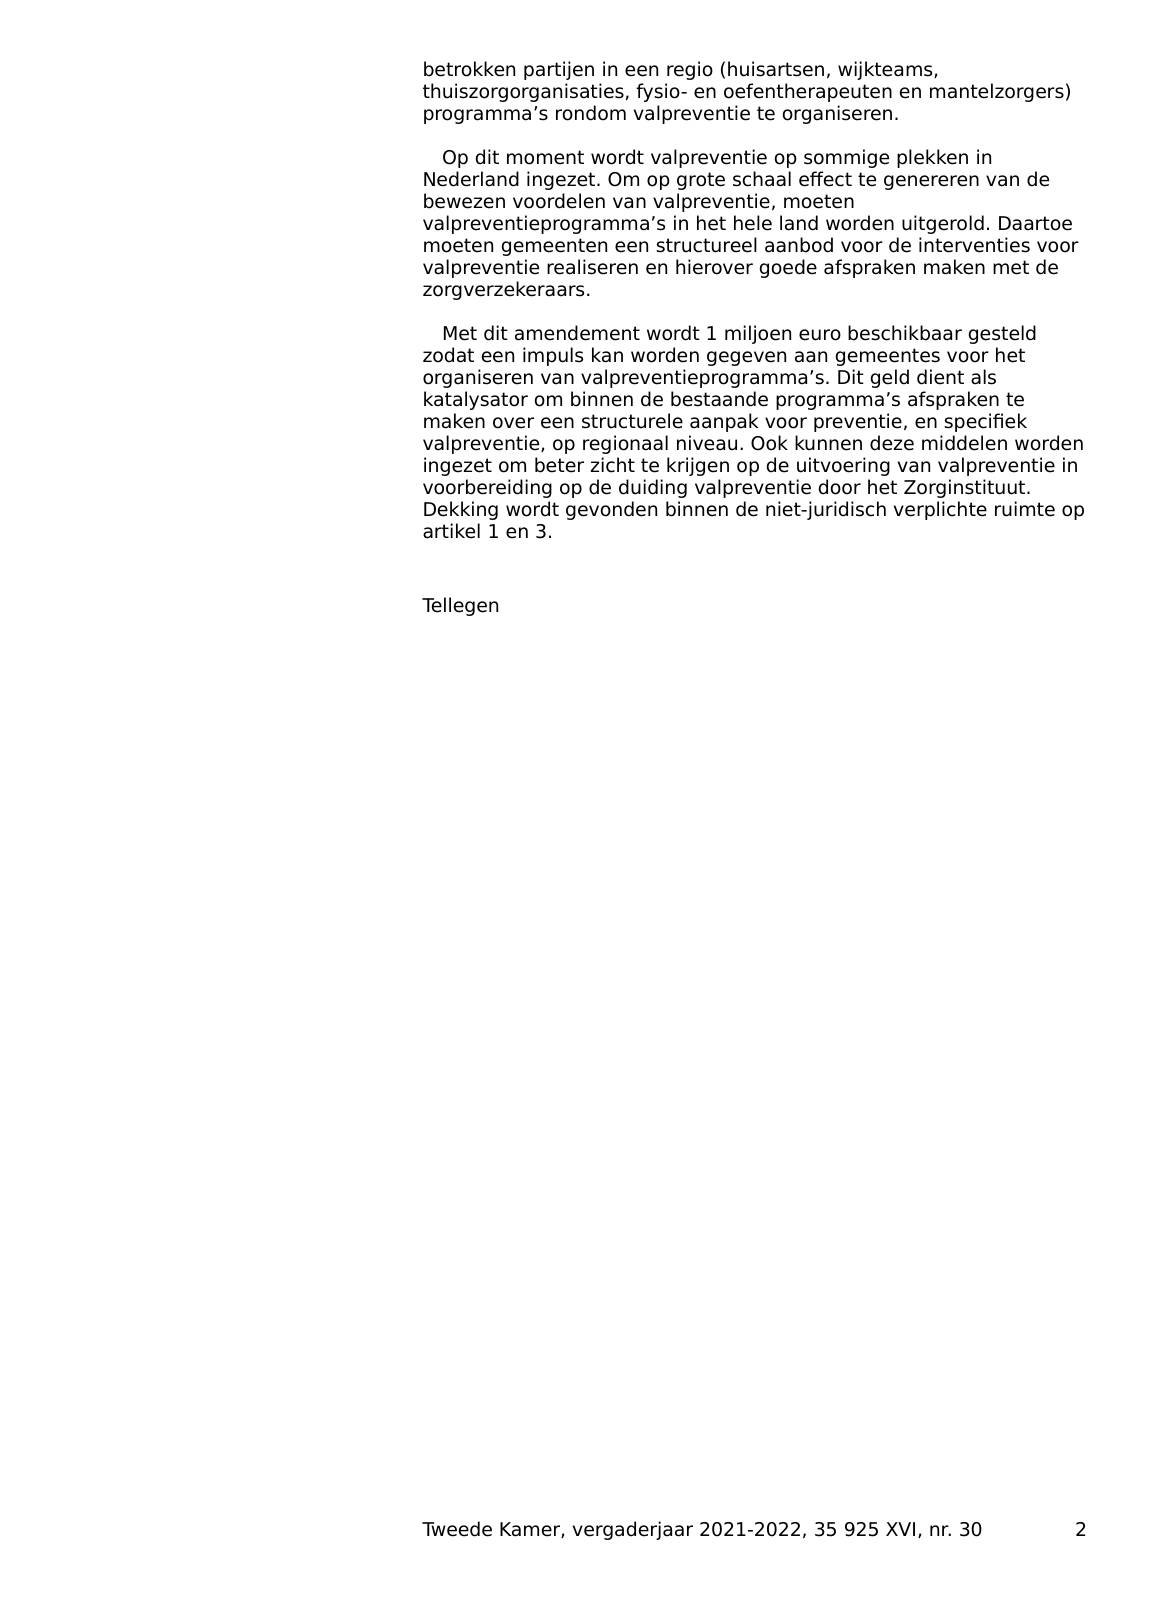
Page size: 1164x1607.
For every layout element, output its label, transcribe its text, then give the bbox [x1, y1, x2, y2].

text Met dit amendement wordt 1 miljoen euro beschikbaar gesteld zodat een impuls kan worden gegeven aan gemeentes voor het organiseren van valpreventieprogramma’s. Dit geld dient als katalysator om binnen de bestaande programma’s afspraken te maken over een structurele aanpak voor preventie, en specifiek valpreventie, op regionaal niveau. Ook kunnen deze middelen worden ingezet om beter zicht te krijgen op de uitvoering van valpreventie in voorbereiding op de duiding valpreventie door het Zorginstituut. Dekking wordt gevonden binnen de niet-juridisch verplichte ruimte op artikel 1 en 3. [422, 323, 1087, 543]
text Tellegen [422, 573, 1087, 617]
text betrokken partijen in een regio (huisartsen, wijkteams, thuiszorgorganisaties, fysio- en oefentherapeuten en mantelzorgers) programma’s rondom valpreventie te organiseren. [422, 59, 1087, 125]
text Op dit moment wordt valpreventie op sommige plekken in Nederland ingezet. Om op grote schaal effect te genereren van de bewezen voordelen van valpreventie, moeten valpreventieprogramma’s in het hele land worden uitgerold. Daartoe moeten gemeenten een structureel aanbod voor de interventies voor valpreventie realiseren en hierover goede afspraken maken met de zorgverzekeraars. [422, 147, 1087, 301]
